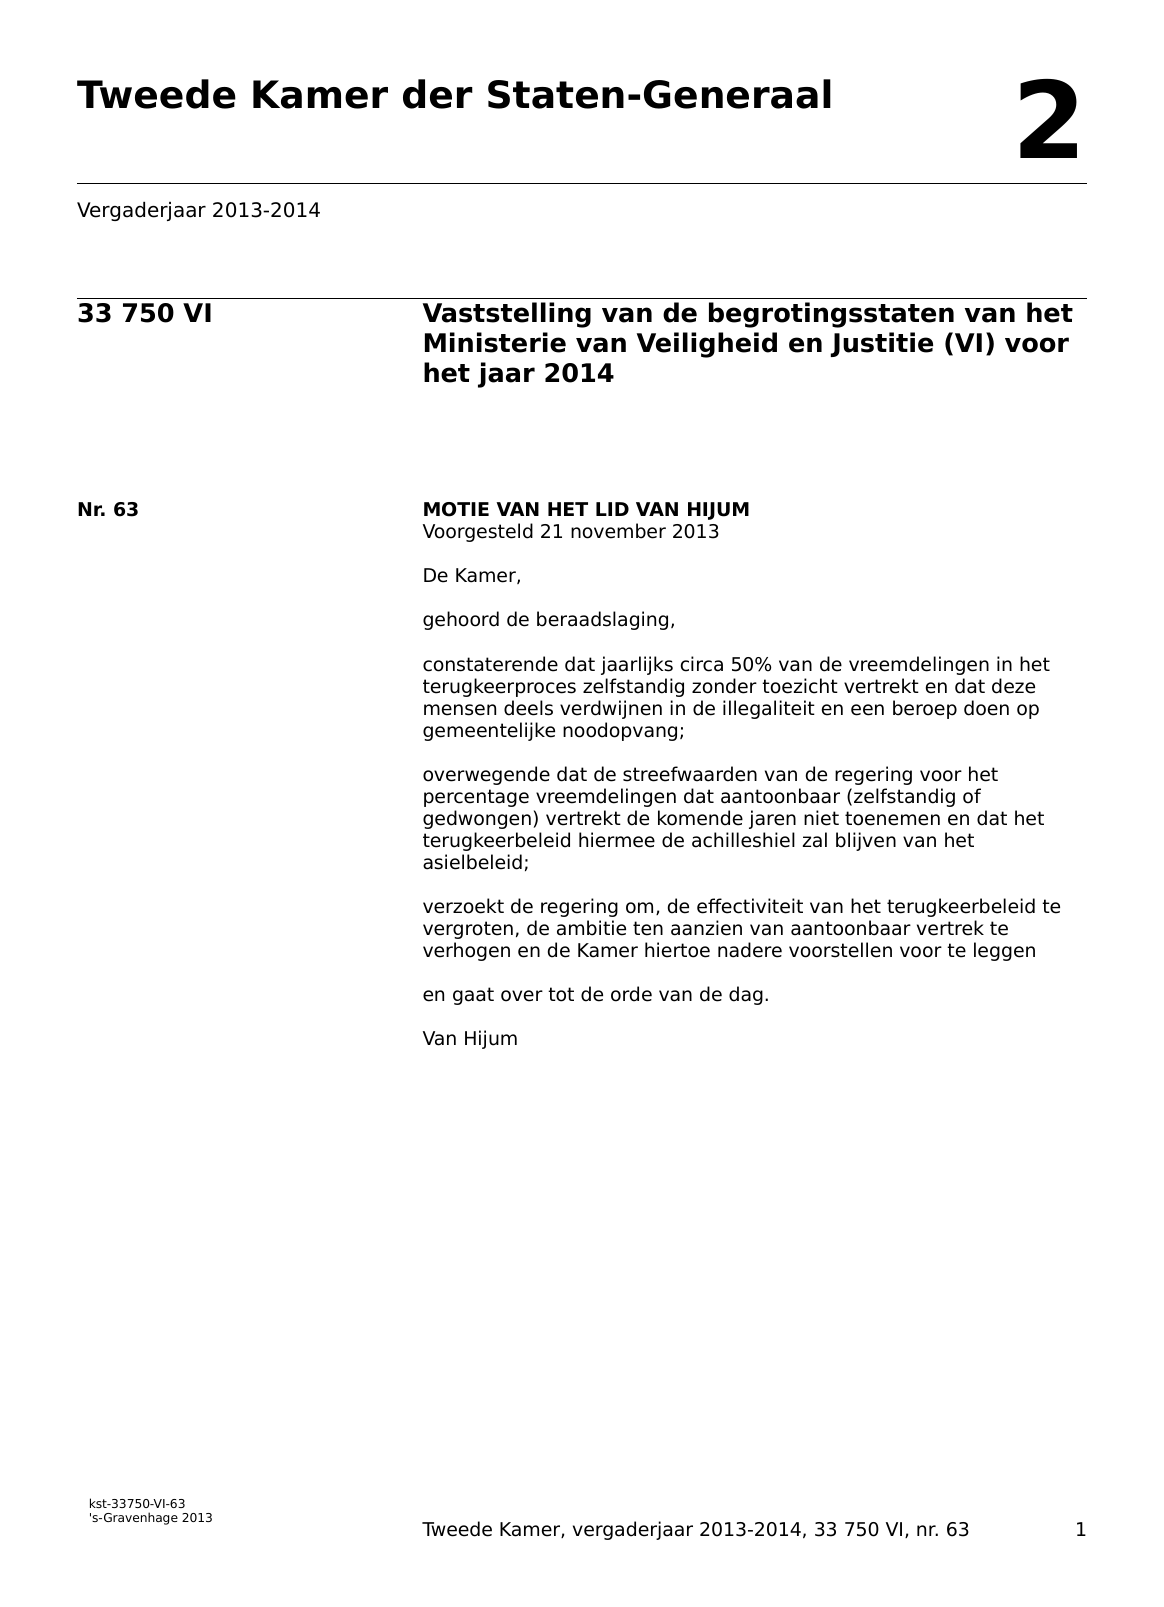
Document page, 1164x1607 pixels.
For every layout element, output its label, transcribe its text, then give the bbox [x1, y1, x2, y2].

table_header Tweede Kamer der Staten-Generaal [77, 59, 886, 183]
text verzoekt de regering om, de effectiviteit van het terugkeerbeleid te vergroten, de ambitie ten aanzien van aantoonbaar vertrek te verhogen en de Kamer hiertoe nadere voorstellen voor te leggen [422, 896, 1087, 962]
text 's-Gravenhage 2013 [88, 1511, 323, 1525]
text kst-33750-VI-63 [88, 1497, 323, 1511]
table_cell Vergaderjaar 2013-2014 [77, 184, 1087, 298]
text Van Hijum [422, 1028, 1087, 1050]
subtitle Nr. 63 MOTIE VAN HET LID VAN HIJUM [77, 499, 1087, 521]
text overwegende dat de streefwaarden van de regering voor het percentage vreemdelingen dat aantoonbaar (zelfstandig of gedwongen) vertrekt de komende jaren niet toenemen en dat het terugkeerbeleid hiermee de achilleshiel zal blijven van het asielbeleid; [422, 764, 1087, 873]
subtitle 33 750 VI Vaststelling van de begrotingsstaten van het Ministerie van Veiligheid en Justitie (VI) voor het jaar 2014 [77, 299, 1087, 388]
text en gaat over tot de orde van de dag. [422, 984, 1087, 1006]
text constaterende dat jaarlijks circa 50% van de vreemdelingen in het terugkeerproces zelfstandig zonder toezicht vertrekt en dat deze mensen deels verdwijnen in de illegaliteit en een beroep doen op gemeentelijke noodopvang; [422, 653, 1087, 741]
text De Kamer, [422, 565, 1087, 587]
table_header 2 [886, 59, 1087, 183]
text Voorgesteld 21 november 2013 [422, 521, 1087, 543]
text gehoord de beraadslaging, [422, 609, 1087, 631]
